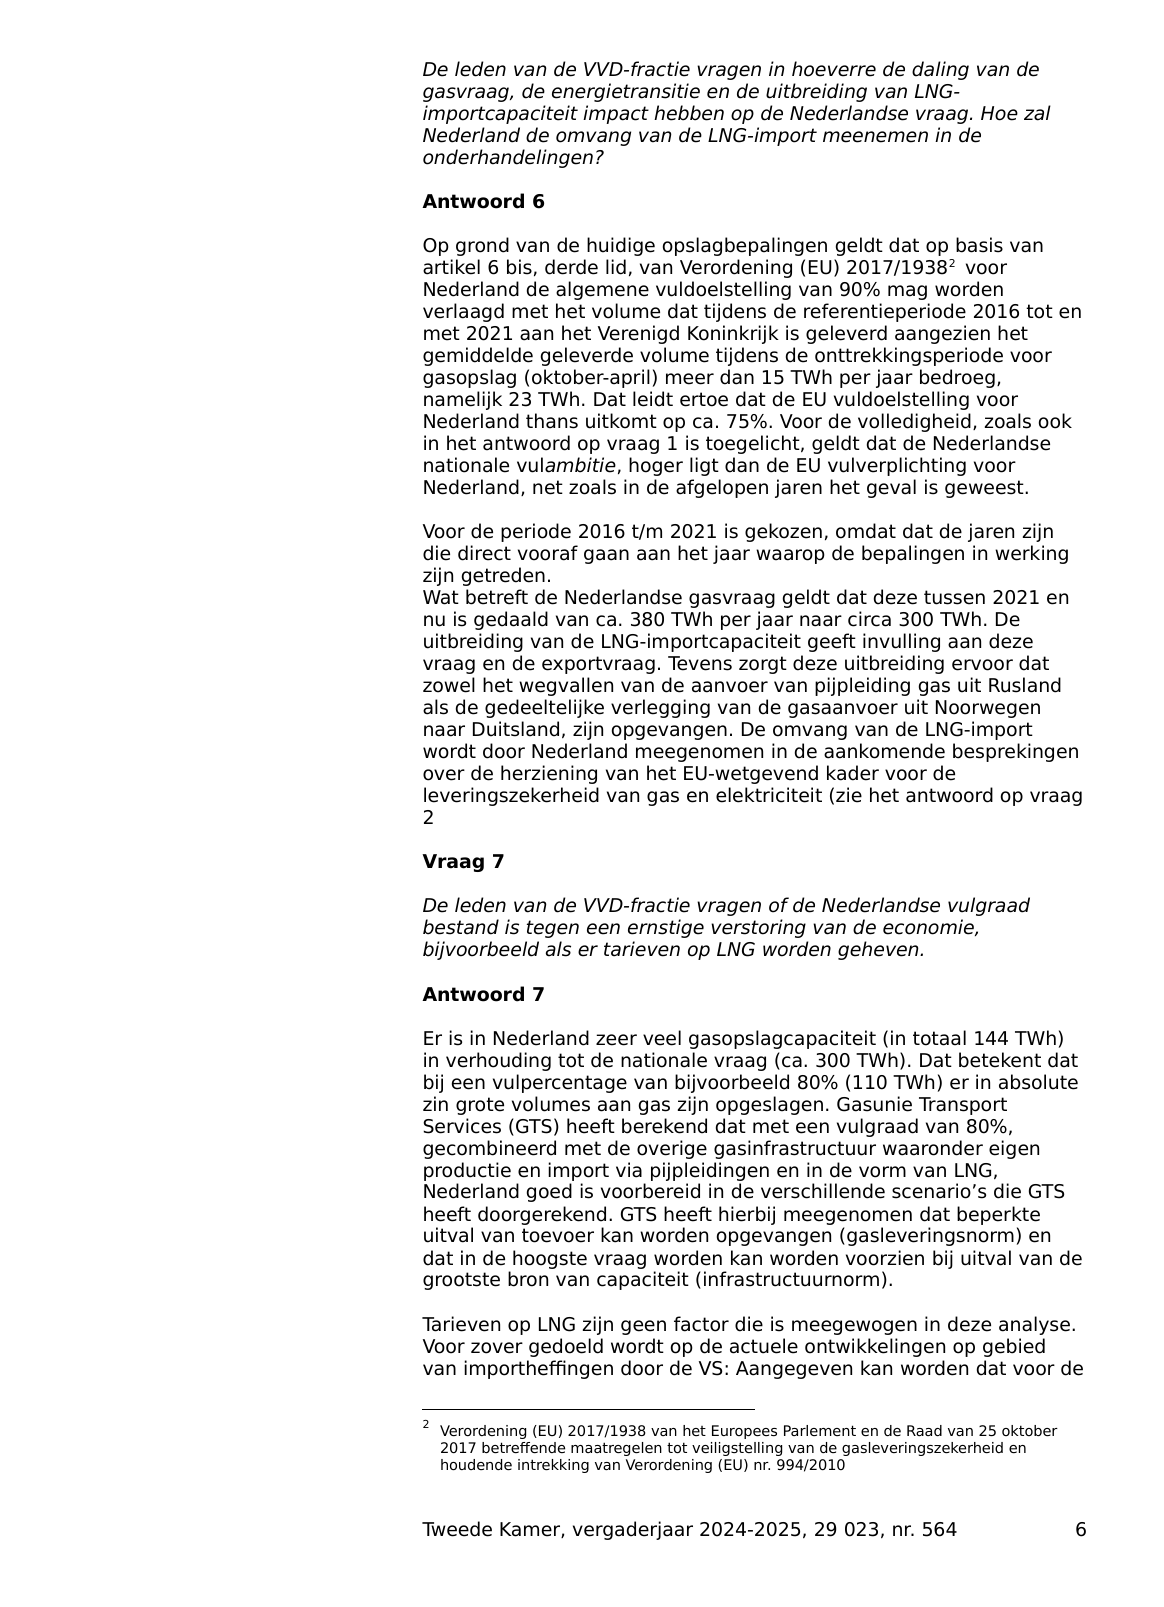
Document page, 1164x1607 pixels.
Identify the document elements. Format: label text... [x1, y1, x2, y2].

text Verordening (EU) 2017/1938 van het Europees Parlement en de Raad van 25 oktober 2017 betreffende maatregelen tot veiligstelling van de gasleveringszekerheid en houdende intrekking van Verordening (EU) nr. 994/2010 [422, 1418, 1087, 1474]
text Tarieven op LNG zijn geen factor die is meegewogen in deze analyse. Voor zover gedoeld wordt op de actuele ontwikkelingen op gebied van importheffingen door de VS: Aangegeven kan worden dat voor de [422, 1313, 1087, 1379]
text Op grond van de huidige opslagbepalingen geldt dat op basis van artikel 6 bis, derde lid, van Verordening (EU) 2017/1938 voor Nederland de algemene vuldoelstelling van 90% mag worden verlaagd met het volume dat tijdens de referentieperiode 2016 tot en met 2021 aan het Verenigd Koninkrijk is geleverd aangezien het gemiddelde geleverde volume tijdens de onttrekkingsperiode voor gasopslag (oktober-april) meer dan 15 TWh per jaar bedroeg, namelijk 23 TWh. Dat leidt ertoe dat de EU vuldoelstelling voor Nederland thans uitkomt op ca. 75%. Voor de volledigheid, zoals ook in het antwoord op vraag 1 is toegelicht, geldt dat de Nederlandse nationale vulambitie, hoger ligt dan de EU vulverplichting voor Nederland, net zoals in de afgelopen jaren het geval is geweest. [422, 235, 1087, 499]
subtitle Vraag 7 [422, 851, 1087, 873]
subtitle Antwoord 6 [422, 191, 1087, 213]
text Voor de periode 2016 t/m 2021 is gekozen, omdat dat de jaren zijn die direct vooraf gaan aan het jaar waarop de bepalingen in werking zijn getreden. [422, 521, 1087, 587]
text De leden van de VVD-fractie vragen of de Nederlandse vulgraad bestand is tegen een ernstige verstoring van de economie, bijvoorbeeld als er tarieven op LNG worden geheven. [422, 895, 1087, 961]
text De leden van de VVD-fractie vragen in hoeverre de daling van de gasvraag, de energietransitie en de uitbreiding van LNG-importcapaciteit impact hebben op de Nederlandse vraag. Hoe zal Nederland de omvang van de LNG-import meenemen in de onderhandelingen? [422, 59, 1087, 169]
text Er is in Nederland zeer veel gasopslagcapaciteit (in totaal 144 TWh) in verhouding tot de nationale vraag (ca. 300 TWh). Dat betekent dat bij een vulpercentage van bijvoorbeeld 80% (110 TWh) er in absolute zin grote volumes aan gas zijn opgeslagen. Gasunie Transport Services (GTS) heeft berekend dat met een vulgraad van 80%, gecombineerd met de overige gasinfrastructuur waaronder eigen productie en import via pijpleidingen en in de vorm van LNG, Nederland goed is voorbereid in de verschillende scenario’s die GTS heeft doorgerekend. GTS heeft hierbij meegenomen dat beperkte uitval van toevoer kan worden opgevangen (gasleveringsnorm) en dat in de hoogste vraag worden kan worden voorzien bij uitval van de grootste bron van capaciteit (infrastructuurnorm). [422, 1028, 1087, 1291]
subtitle Antwoord 7 [422, 983, 1087, 1005]
text Wat betreft de Nederlandse gasvraag geldt dat deze tussen 2021 en nu is gedaald van ca. 380 TWh per jaar naar circa 300 TWh. De uitbreiding van de LNG-importcapaciteit geeft invulling aan deze vraag en de exportvraag. Tevens zorgt deze uitbreiding ervoor dat zowel het wegvallen van de aanvoer van pijpleiding gas uit Rusland als de gedeeltelijke verlegging van de gasaanvoer uit Noorwegen naar Duitsland, zijn opgevangen. De omvang van de LNG-import wordt door Nederland meegenomen in de aankomende besprekingen over de herziening van het EU-wetgevend kader voor de leveringszekerheid van gas en elektriciteit (zie het antwoord op vraag 2 [422, 587, 1087, 829]
